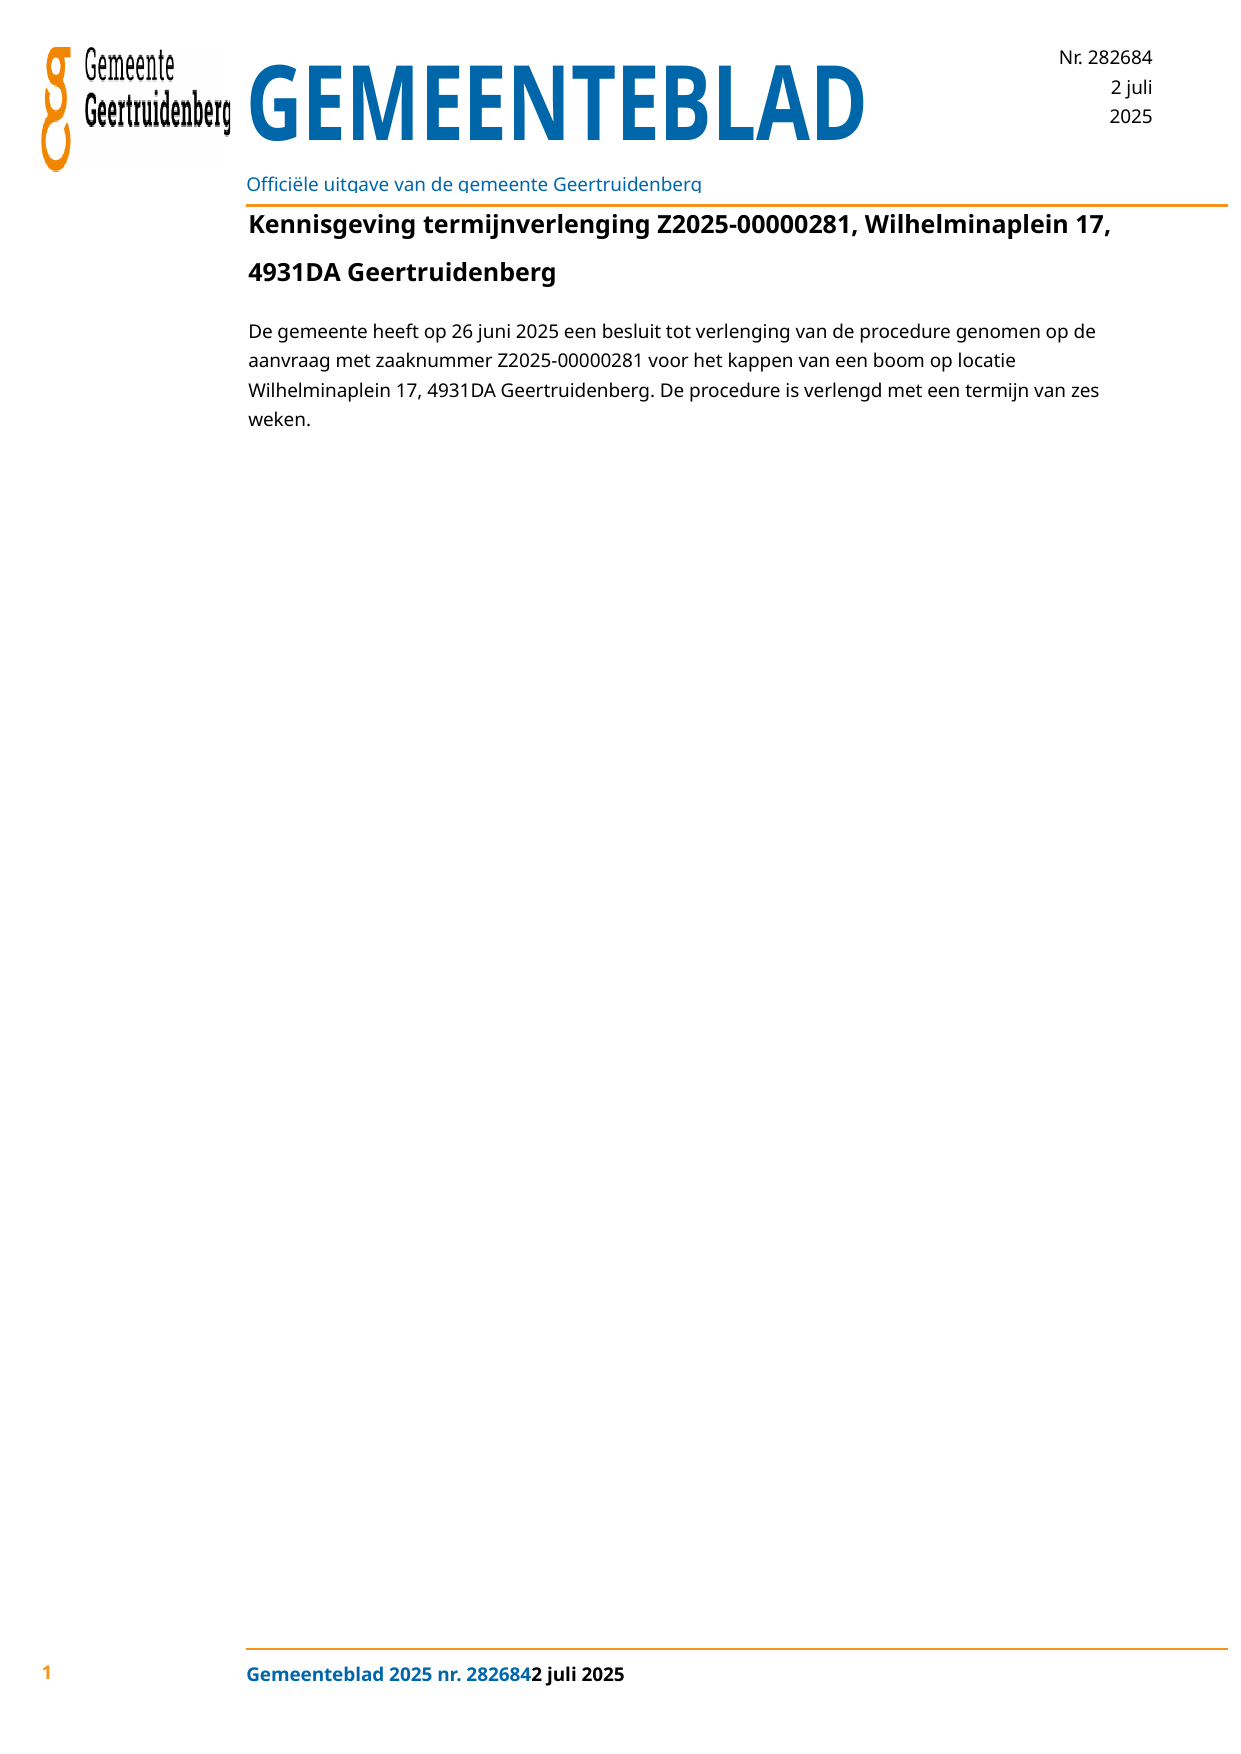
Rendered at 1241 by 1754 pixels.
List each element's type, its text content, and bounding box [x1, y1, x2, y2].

text Kennisgeving termijnverlenging Z2025-00000281, Wilhelminaplein 17, 4931DA Geertruidenberg [248, 207, 1152, 288]
picture [41, 47, 231, 172]
text De gemeente heeft op 26 juni 2025 een besluit tot verlenging van de procedure genomen op de aanvraag met zaaknummer Z2025-00000281 voor het kappen van een boom op locatie Wilhelminaplein 17, 4931DA Geertruidenberg. De procedure is verlengd met een termijn van zes weken. [248, 318, 1152, 432]
